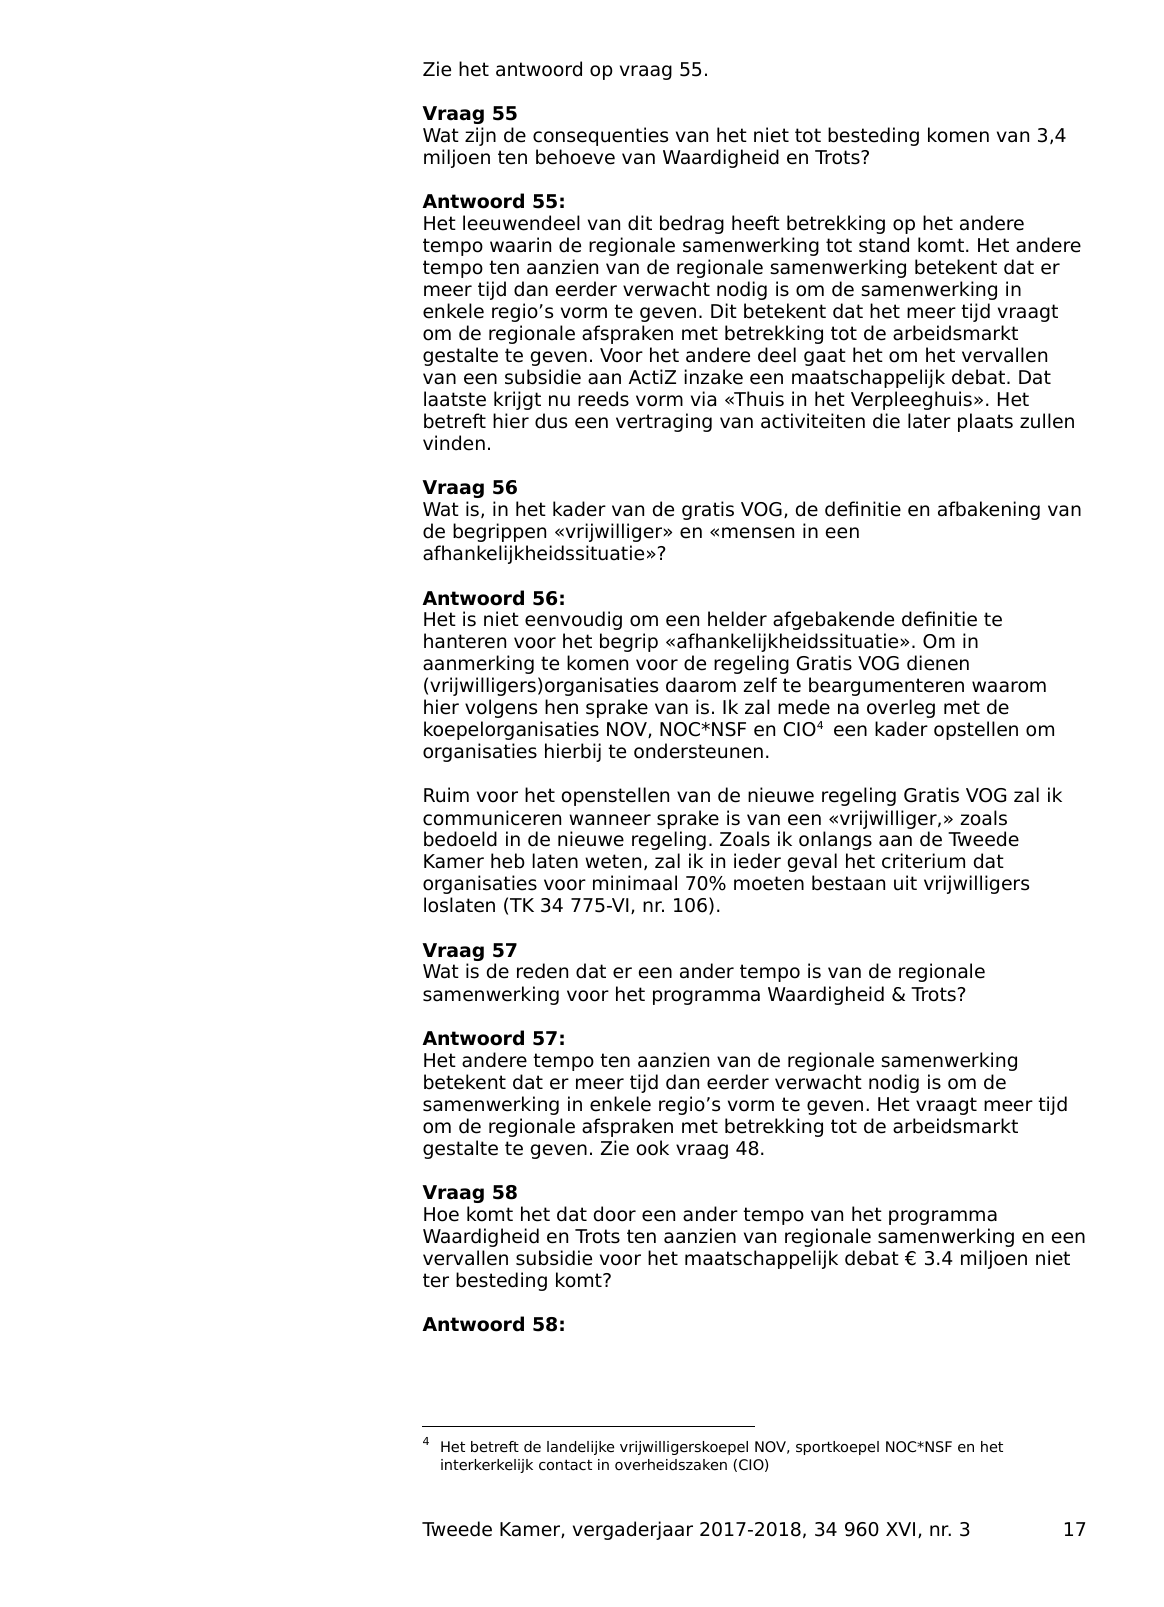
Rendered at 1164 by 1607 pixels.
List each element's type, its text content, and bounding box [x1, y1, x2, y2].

text Het is niet eenvoudig om een helder afgebakende definitie te hanteren voor het begrip «afhankelijkheidssituatie». Om in aanmerking te komen voor de regeling Gratis VOG dienen (vrijwilligers)organisaties daarom zelf te beargumenteren waarom hier volgens hen sprake van is. Ik zal mede na overleg met de koepelorganisaties NOV, NOC*NSF en CIO een kader opstellen om organisaties hierbij te ondersteunen. [422, 609, 1087, 763]
text Het andere tempo ten aanzien van de regionale samenwerking betekent dat er meer tijd dan eerder verwacht nodig is om de samenwerking in enkele regio’s vorm te geven. Het vraagt meer tijd om de regionale afspraken met betrekking tot de arbeidsmarkt gestalte te geven. Zie ook vraag 48. [422, 1049, 1087, 1159]
text Vraag 55 [422, 103, 1087, 125]
text Antwoord 56: [422, 587, 1087, 609]
text Zie het antwoord op vraag 55. [422, 59, 1087, 81]
text Vraag 58 [422, 1182, 1087, 1204]
text Wat zijn de consequenties van het niet tot besteding komen van 3,4 miljoen ten behoeve van Waardigheid en Trots? [422, 125, 1087, 169]
text Wat is de reden dat er een ander tempo is van de regionale samenwerking voor het programma Waardigheid & Trots? [422, 961, 1087, 1005]
text Antwoord 57: [422, 1028, 1087, 1049]
text Antwoord 58: [422, 1314, 1087, 1336]
text Vraag 56 [422, 477, 1087, 499]
text Vraag 57 [422, 939, 1087, 961]
text Ruim voor het openstellen van de nieuwe regeling Gratis VOG zal ik communiceren wanneer sprake is van een «vrijwilliger,» zoals bedoeld in de nieuwe regeling. Zoals ik onlangs aan de Tweede Kamer heb laten weten, zal ik in ieder geval het criterium dat organisaties voor minimaal 70% moeten bestaan uit vrijwilligers loslaten (TK 34 775-VI, nr. 106). [422, 785, 1087, 917]
text Antwoord 55: [422, 191, 1087, 213]
text Hoe komt het dat door een ander tempo van het programma Waardigheid en Trots ten aanzien van regionale samenwerking en een vervallen subsidie voor het maatschappelijk debat € 3.4 miljoen niet ter besteding komt? [422, 1204, 1087, 1292]
text Wat is, in het kader van de gratis VOG, de definitie en afbakening van de begrippen «vrijwilliger» en «mensen in een afhankelijkheidssituatie»? [422, 499, 1087, 565]
text Het betreft de landelijke vrijwilligerskoepel NOV, sportkoepel NOC*NSF en het interkerkelijk contact in overheidszaken (CIO) [422, 1435, 1087, 1474]
text Het leeuwendeel van dit bedrag heeft betrekking op het andere tempo waarin de regionale samenwerking tot stand komt. Het andere tempo ten aanzien van de regionale samenwerking betekent dat er meer tijd dan eerder verwacht nodig is om de samenwerking in enkele regio’s vorm te geven. Dit betekent dat het meer tijd vraagt om de regionale afspraken met betrekking tot de arbeidsmarkt gestalte te geven. Voor het andere deel gaat het om het vervallen van een subsidie aan ActiZ inzake een maatschappelijk debat. Dat laatste krijgt nu reeds vorm via «Thuis in het Verpleeghuis». Het betreft hier dus een vertraging van activiteiten die later plaats zullen vinden. [422, 213, 1087, 455]
